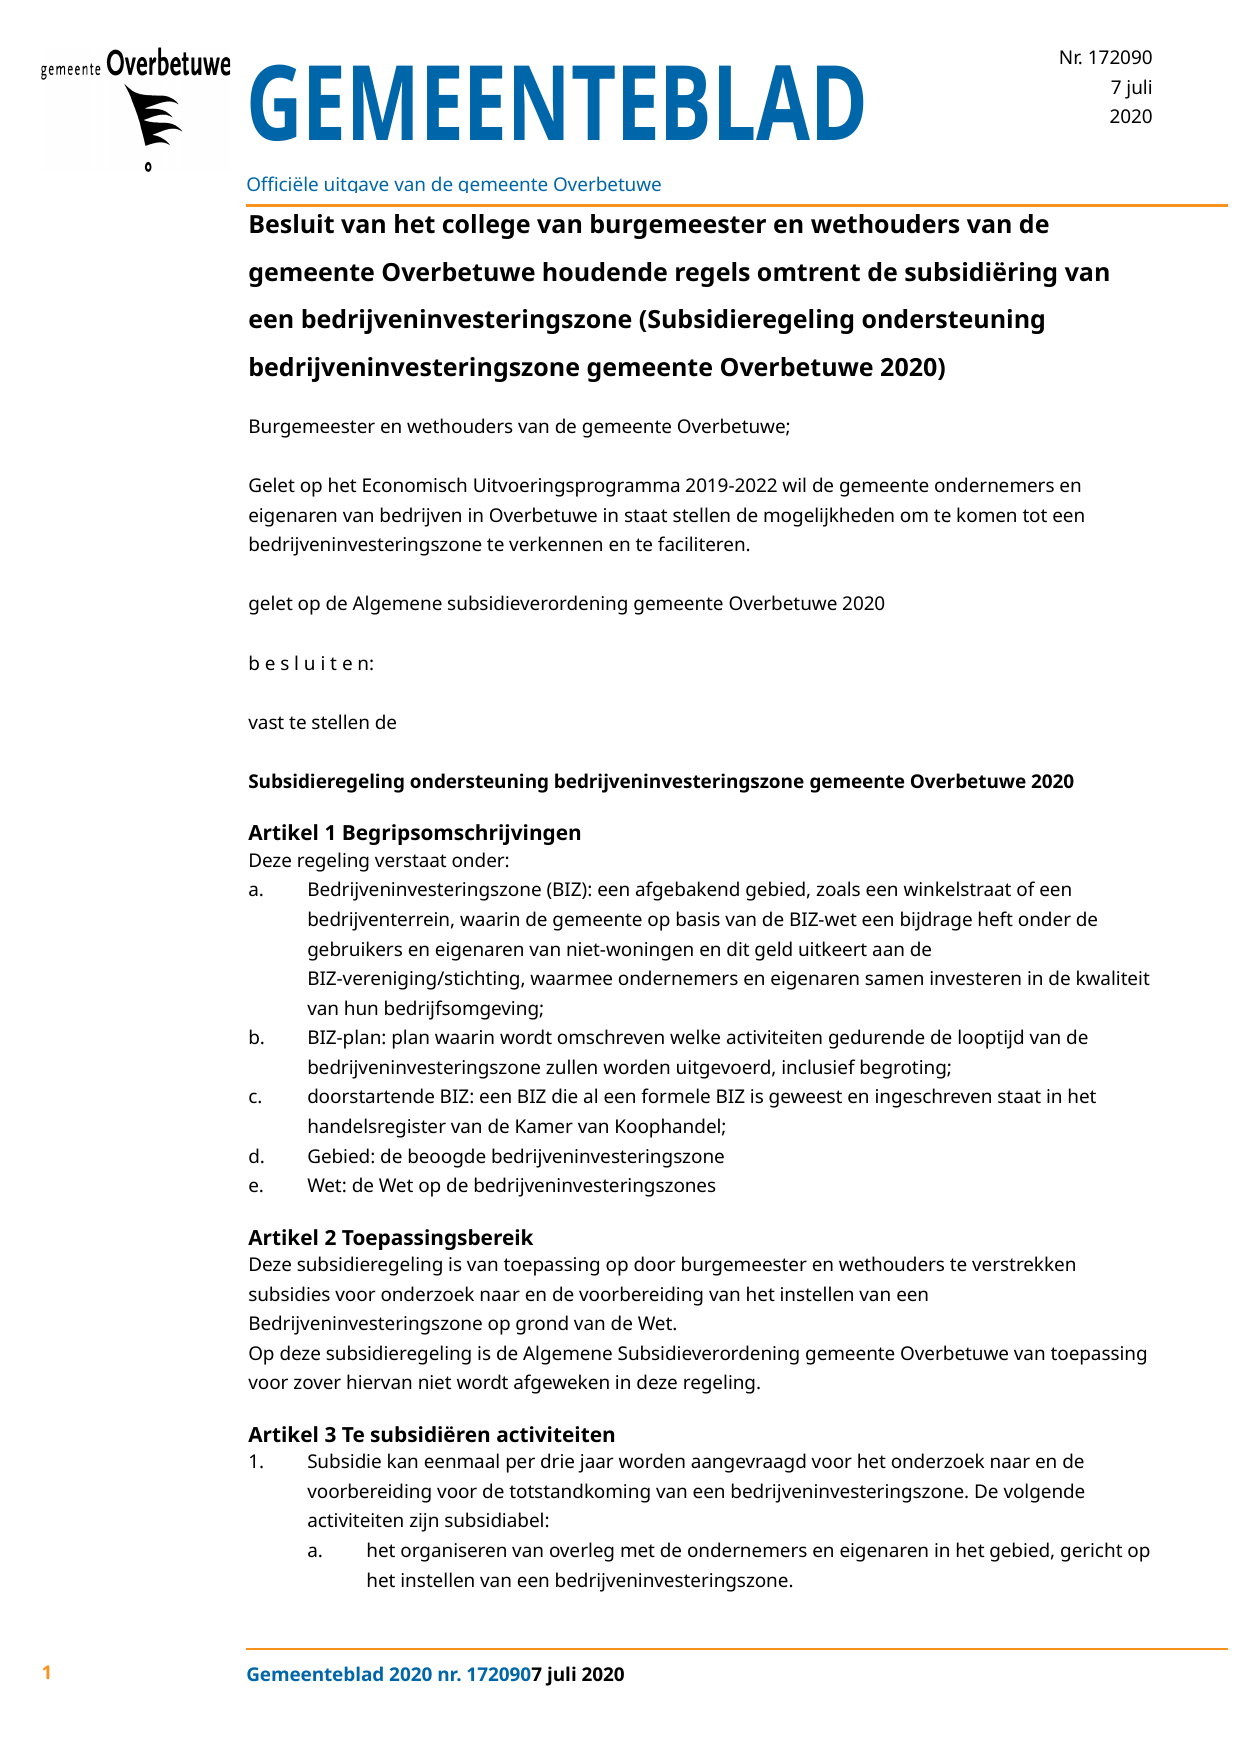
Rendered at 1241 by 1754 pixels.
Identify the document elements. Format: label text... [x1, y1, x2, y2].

list doorstartende BIZ: een BIZ die al een formele BIZ is geweest en ingeschreven staat in het handelsregister van de Kamer van Koophandel; [248, 1084, 1152, 1139]
text Artikel 1 Begripsomschrijvingen [248, 818, 1152, 847]
list Gebied: de beoogde bedrijveninvesteringszone [248, 1143, 1152, 1168]
text vast te stellen de [248, 709, 1152, 735]
text Deze regeling verstaat onder: [248, 847, 1152, 873]
list Subsidie kan eenmaal per drie jaar worden aangevraagd voor het onderzoek naar en de voorbereiding voor de totstandkoming van een bedrijveninvesteringszone. De volgende activiteiten zijn subsidiabel: [248, 1448, 1152, 1533]
text Gelet op het Economisch Uitvoeringsprogramma 2019-2022 wil de gemeente ondernemers en eigenaren van bedrijven in Overbetuwe in staat stellen de mogelijkheden om te komen tot een bedrijveninvesteringszone te verkennen en te faciliteren. [248, 472, 1152, 557]
text Subsidieregeling ondersteuning bedrijveninvesteringszone gemeente Overbetuwe 2020 [248, 768, 1152, 794]
picture [41, 47, 231, 172]
text Artikel 2 Toepassingsbereik [248, 1223, 1152, 1251]
text Artikel 3 Te subsidiëren activiteiten [248, 1420, 1152, 1448]
text Deze subsidieregeling is van toepassing op door burgemeester en wethouders te verstrekken subsidies voor onderzoek naar en de voorbereiding van het instellen van een Bedrijveninvesteringszone op grond van de Wet. [248, 1251, 1152, 1336]
text Op deze subsidieregeling is de Algemene Subsidieverordening gemeente Overbetuwe van toepassing voor zover hiervan niet wordt afgeweken in deze regeling. [248, 1340, 1152, 1395]
list BIZ-plan: plan waarin wordt omschreven welke activiteiten gedurende de looptijd van de bedrijveninvesteringszone zullen worden uitgevoerd, inclusief begroting; [248, 1024, 1152, 1080]
list het organiseren van overleg met de ondernemers en eigenaren in het gebied, gericht op het instellen van een bedrijveninvesteringszone. [307, 1537, 1152, 1592]
list Bedrijveninvesteringszone (BIZ): een afgebakend gebied, zoals een winkelstraat of een bedrijventerrein, waarin de gemeente op basis van de BIZ-wet een bijdrage heft onder de gebruikers en eigenaren van niet-woningen en dit geld uitkeert aan de BIZ-vereniging/stichting, waarmee ondernemers en eigenaren samen investeren in de kwaliteit van hun bedrijfsomgeving; [248, 877, 1152, 1021]
text Besluit van het college van burgemeester en wethouders van de gemeente Overbetuwe houdende regels omtrent de subsidiëring van een bedrijveninvesteringszone (Subsidieregeling ondersteuning bedrijveninvesteringszone gemeente Overbetuwe 2020) [248, 207, 1152, 384]
list Wet: de Wet op de bedrijveninvesteringszones [248, 1172, 1152, 1198]
text Burgemeester en wethouders van de gemeente Overbetuwe; [248, 413, 1152, 439]
text b e s l u i t e n: [248, 650, 1152, 676]
text gelet op de Algemene subsidieverordening gemeente Overbetuwe 2020 [248, 591, 1152, 616]
